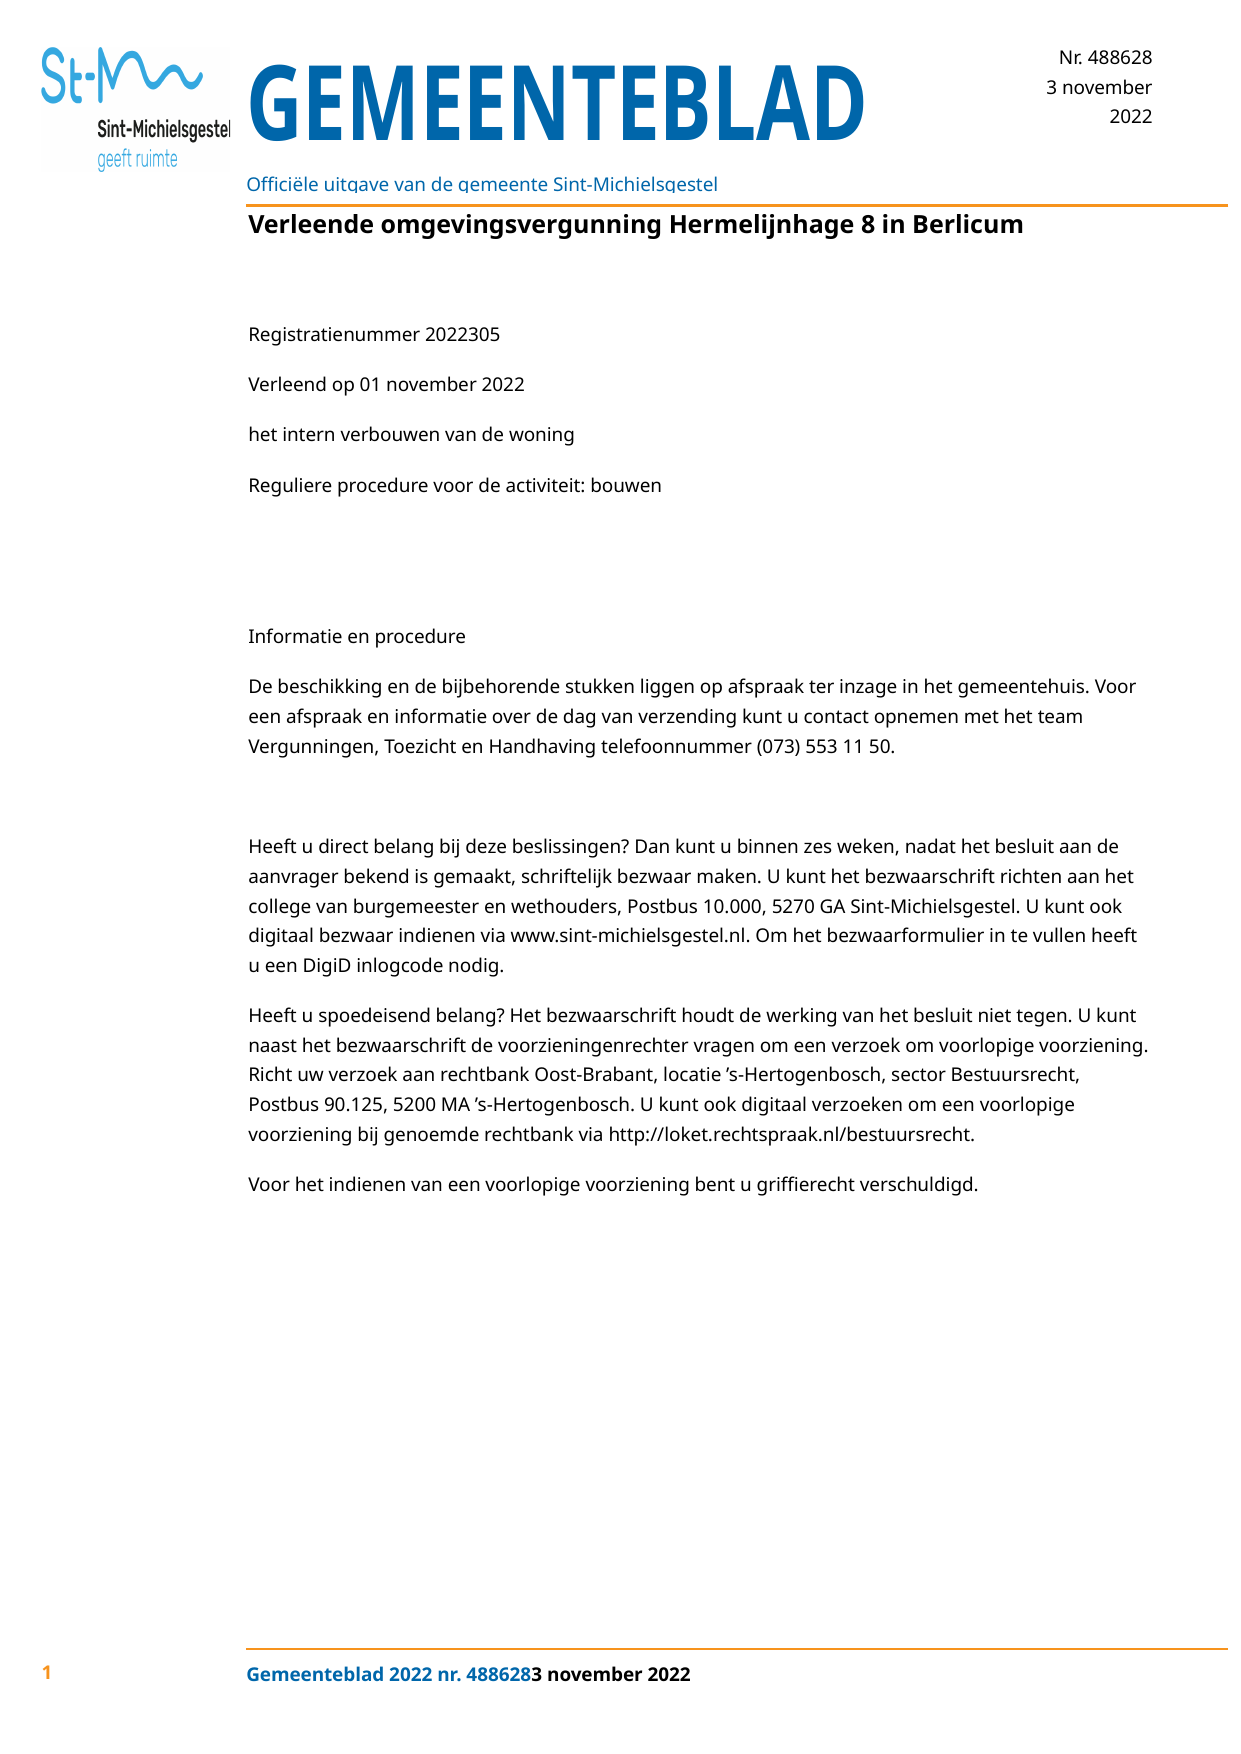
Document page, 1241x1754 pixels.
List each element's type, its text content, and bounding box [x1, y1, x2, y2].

text De beschikking en de bijbehorende stukken liggen op afspraak ter inzage in het gemeentehuis. Voor een afspraak en informatie over de dag van verzending kunt u contact opnemen met het team Vergunningen, Toezicht en Handhaving telefoonnummer (073) 553 11 50. [248, 674, 1152, 758]
text Heeft u direct belang bij deze beslissingen? Dan kunt u binnen zes weken, nadat het besluit aan de aanvrager bekend is gemaakt, schriftelijk bezwaar maken. U kunt het bezwaarschrift richten aan het college van burgemeester en wethouders, Postbus 10.000, 5270 GA Sint-Michielsgestel. U kunt ook digitaal bezwaar indienen via www.sint-michielsgestel.nl. Om het bezwaarformulier in te vullen heeft u een DigiD inlogcode nodig. [248, 834, 1152, 978]
text Informatie en procedure [248, 623, 1152, 649]
text Verleende omgevingsvergunning Hermelijnhage 8 in Berlicum [248, 207, 1152, 241]
text het intern verbouwen van de woning [248, 422, 1152, 447]
text Registratienummer 2022305 [248, 321, 1152, 346]
text Reguliere procedure voor de activiteit: bouwen [248, 472, 1152, 498]
text Voor het indienen van een voorlopige voorziening bent u griffierecht verschuldigd. [248, 1171, 1152, 1197]
text Heeft u spoedeisend belang? Het bezwaarschrift houdt de werking van het besluit niet tegen. U kunt naast het bezwaarschrift de voorzieningenrechter vragen om een verzoek om voorlopige voorziening. Richt uw verzoek aan rechtbank Oost-Brabant, locatie ’s-Hertogenbosch, sector Bestuursrecht, Postbus 90.125, 5200 MA ’s-Hertogenbosch. U kunt ook digitaal verzoeken om een voorlopige voorziening bij genoemde rechtbank via http://loket.rechtspraak.nl/bestuursrecht. [248, 1002, 1152, 1146]
text Verleend op 01 november 2022 [248, 371, 1152, 397]
picture [41, 47, 231, 172]
